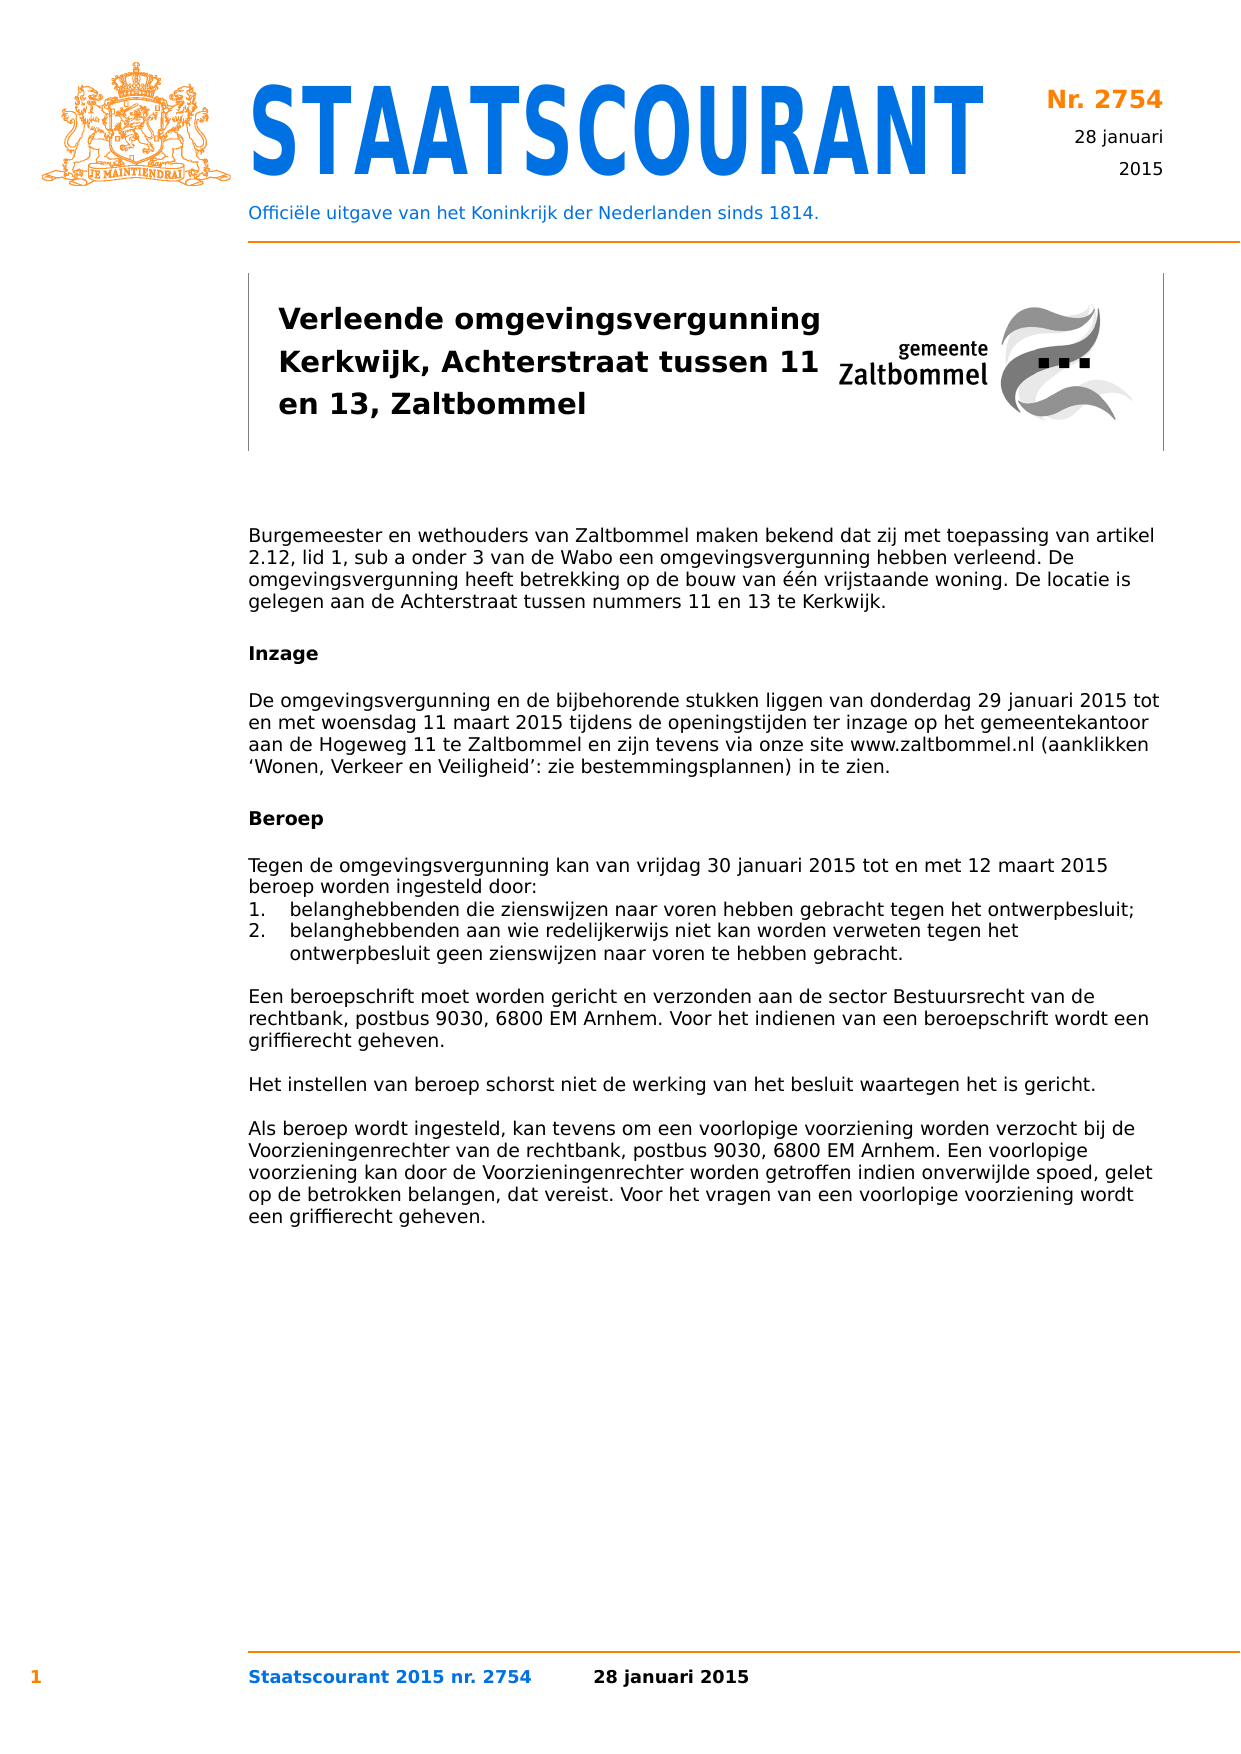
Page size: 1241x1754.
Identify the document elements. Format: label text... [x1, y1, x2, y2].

text Tegen de omgevingsvergunning kan van vrijdag 30 januari 2015 tot en met 12 maart 2015 beroep worden ingesteld door: [248, 854, 1163, 898]
text 2. belanghebbenden aan wie redelijkerwijs niet kan worden verweten tegen het ontwerpbesluit geen zienswijzen naar voren te hebben gebracht. [248, 920, 1163, 964]
table_header Nr. 2754 [998, 62, 1240, 121]
text Burgemeester en wethouders van Zaltbommel maken bekend dat zij met toepassing van artikel 2.12, lid 1, sub a onder 3 van de Wabo een omgevingsvergunning hebben verleend. De omgevingsvergunning heeft betrekking op de bouw van één vrijstaande woning. De locatie is gelegen aan de Achterstraat tussen nummers 11 en 13 te Kerkwijk. [248, 525, 1163, 613]
subtitle Inzage [248, 643, 1163, 664]
picture [41, 62, 231, 186]
table_header STAATSCOURANT [248, 62, 998, 203]
table_cell Officiële uitgave van het Koninkrijk der Nederlanden sinds 1814. [248, 203, 1240, 241]
picture [838, 302, 1134, 421]
subtitle Verleende omgevingsvergunning Kerkwijk, Achterstraat tussen 11 en 13, Zaltbommel [249, 273, 1163, 451]
table_cell 28 januari [998, 121, 1240, 153]
table_header [25, 62, 248, 241]
table_cell 2015 [998, 153, 1240, 203]
text 1. belanghebbenden die zienswijzen naar voren hebben gebracht tegen het ontwerpbesluit; [248, 898, 1163, 920]
text De omgevingsvergunning en de bijbehorende stukken liggen van donderdag 29 januari 2015 tot en met woensdag 11 maart 2015 tijdens de openingstijden ter inzage op het gemeentekantoor aan de Hogeweg 11 te Zaltbommel en zijn tevens via onze site www.zaltbommel.nl (aanklikken ‘Wonen, Verkeer en Veiligheid’: zie bestemmingsplannen) in te zien. [248, 689, 1163, 777]
text Een beroepschrift moet worden gericht en verzonden aan de sector Bestuursrecht van de rechtbank, postbus 9030, 6800 EM Arnhem. Voor het indienen van een beroepschrift wordt een griffierecht geheven. [248, 986, 1163, 1052]
text Als beroep wordt ingesteld, kan tevens om een voorlopige voorziening worden verzocht bij de Voorzieningenrechter van de rechtbank, postbus 9030, 6800 EM Arnhem. Een voorlopige voorziening kan door de Voorzieningenrechter worden getroffen indien onverwijlde spoed, gelet op de betrokken belangen, dat vereist. Voor het vragen van een voorlopige voorziening wordt een griffierecht geheven. [248, 1118, 1163, 1228]
text Het instellen van beroep schorst niet de werking van het besluit waartegen het is gericht. [248, 1074, 1163, 1096]
subtitle Beroep [248, 807, 1163, 829]
